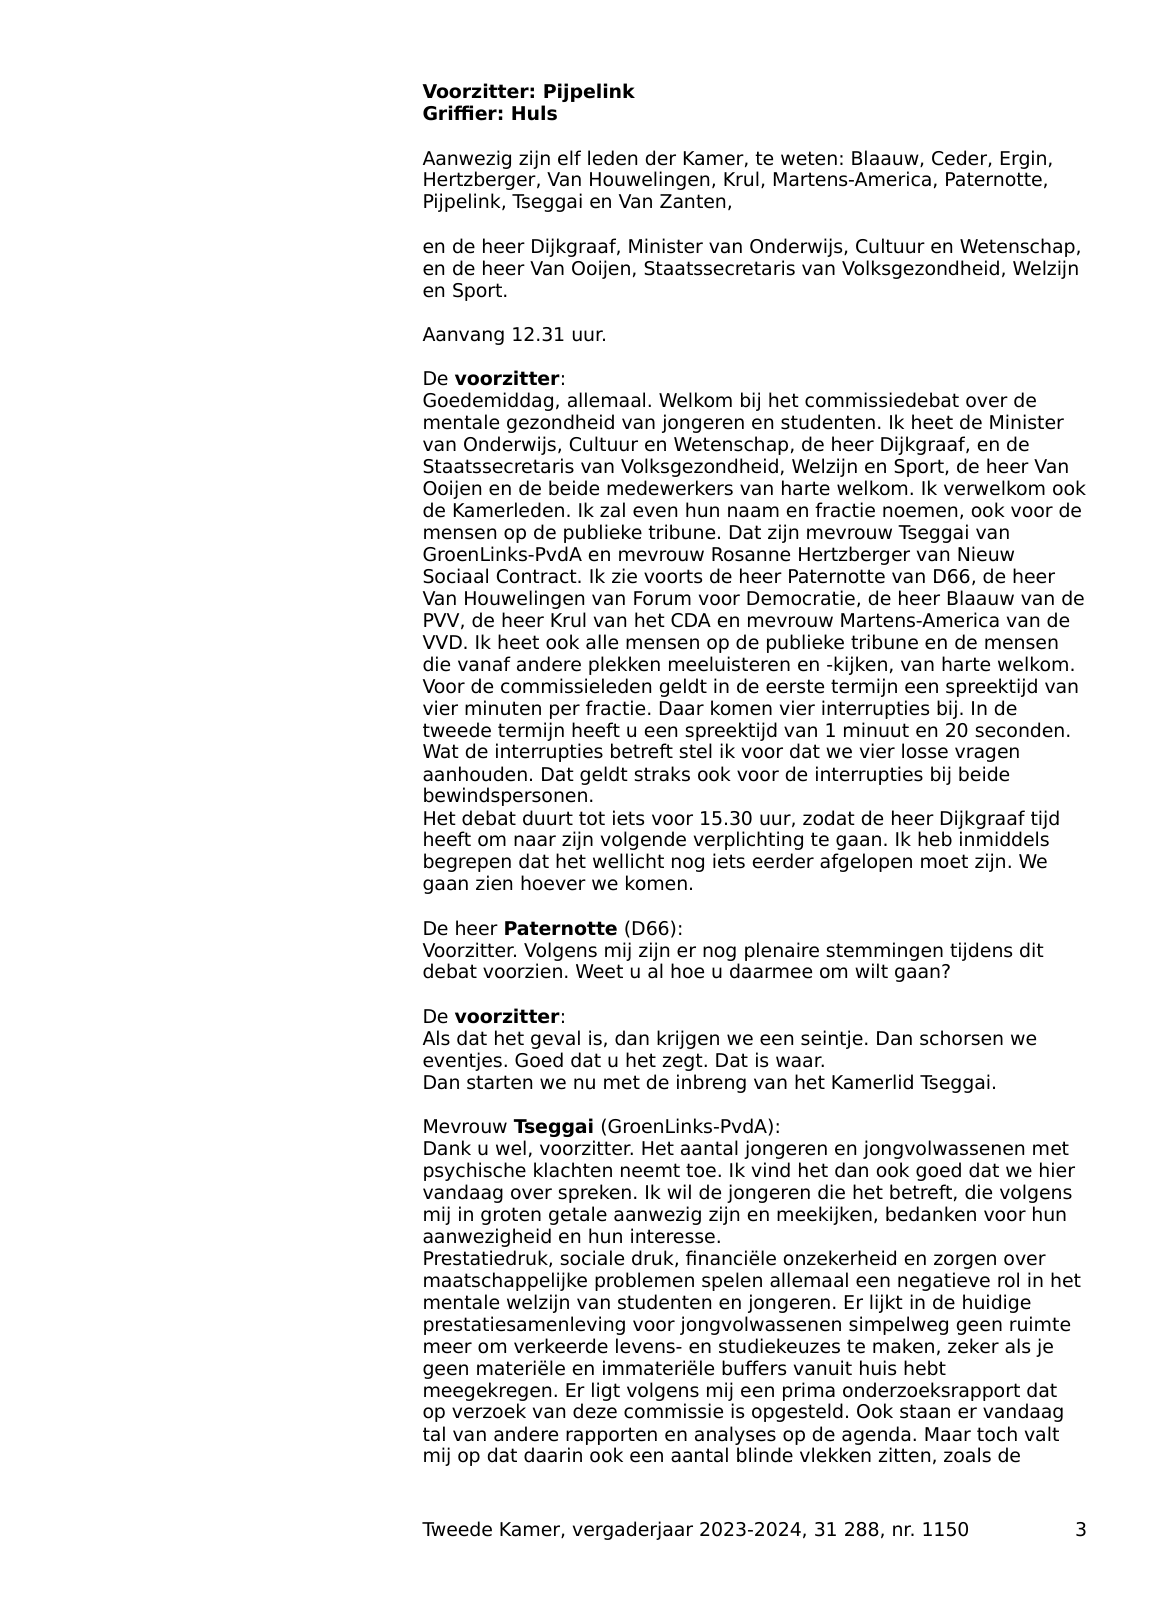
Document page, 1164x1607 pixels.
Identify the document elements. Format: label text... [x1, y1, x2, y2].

text Dan starten we nu met de inbreng van het Kamerlid Tseggai. [422, 1072, 1087, 1093]
text Griffier: Huls [422, 103, 1087, 125]
text Als dat het geval is, dan krijgen we een seintje. Dan schorsen we eventjes. Goed dat u het zegt. Dat is waar. [422, 1028, 1087, 1072]
text Aanwezig zijn elf leden der Kamer, te weten: Blaauw, Ceder, Ergin, Hertzberger, Van Houwelingen, Krul, Martens-America, Paternotte, Pijpelink, Tseggai en Van Zanten, [422, 147, 1087, 213]
text De voorzitter: [422, 1006, 1087, 1028]
text en de heer Dijkgraaf, Minister van Onderwijs, Cultuur en Wetenschap, en de heer Van Ooijen, Staatssecretaris van Volksgezondheid, Welzijn en Sport. [422, 236, 1087, 301]
text Voorzitter: Pijpelink [422, 81, 1087, 103]
text De voorzitter: [422, 368, 1087, 390]
text Goedemiddag, allemaal. Welkom bij het commissiedebat over de mentale gezondheid van jongeren en studenten. Ik heet de Minister van Onderwijs, Cultuur en Wetenschap, de heer Dijkgraaf, en de Staatssecretaris van Volksgezondheid, Welzijn en Sport, de heer Van Ooijen en de beide medewerkers van harte welkom. Ik verwelkom ook de Kamerleden. Ik zal even hun naam en fractie noemen, ook voor de mensen op de publieke tribune. Dat zijn mevrouw Tseggai van GroenLinks-PvdA en mevrouw Rosanne Hertzberger van Nieuw Sociaal Contract. Ik zie voorts de heer Paternotte van D66, de heer Van Houwelingen van Forum voor Democratie, de heer Blaauw van de PVV, de heer Krul van het CDA en mevrouw Martens-America van de VVD. Ik heet ook alle mensen op de publieke tribune en de mensen die vanaf andere plekken meeluisteren en -kijken, van harte welkom. [422, 390, 1087, 676]
text De heer Paternotte (D66): [422, 917, 1087, 939]
text Prestatiedruk, sociale druk, financiële onzekerheid en zorgen over maatschappelijke problemen spelen allemaal een negatieve rol in het mentale welzijn van studenten en jongeren. Er lijkt in de huidige prestatiesamenleving voor jongvolwassenen simpelweg geen ruimte meer om verkeerde levens- en studiekeuzes te maken, zeker als je geen materiële en immateriële buffers vanuit huis hebt meegekregen. Er ligt volgens mij een prima onderzoeksrapport dat op verzoek van deze commissie is opgesteld. Ook staan er vandaag tal van andere rapporten en analyses op de agenda. Maar toch valt mij op dat daarin ook een aantal blinde vlekken zitten, zoals de [422, 1248, 1087, 1467]
text Voor de commissieleden geldt in de eerste termijn een spreektijd van vier minuten per fractie. Daar komen vier interrupties bij. In de tweede termijn heeft u een spreektijd van 1 minuut en 20 seconden. Wat de interrupties betreft stel ik voor dat we vier losse vragen aanhouden. Dat geldt straks ook voor de interrupties bij beide bewindspersonen. [422, 676, 1087, 807]
text Dank u wel, voorzitter. Het aantal jongeren en jongvolwassenen met psychische klachten neemt toe. Ik vind het dan ook goed dat we hier vandaag over spreken. Ik wil de jongeren die het betreft, die volgens mij in groten getale aanwezig zijn en meekijken, bedanken voor hun aanwezigheid en hun interesse. [422, 1138, 1087, 1248]
text Het debat duurt tot iets voor 15.30 uur, zodat de heer Dijkgraaf tijd heeft om naar zijn volgende verplichting te gaan. Ik heb inmiddels begrepen dat het wellicht nog iets eerder afgelopen moet zijn. We gaan zien hoever we komen. [422, 807, 1087, 895]
text Aanvang 12.31 uur. [422, 324, 1087, 346]
text Voorzitter. Volgens mij zijn er nog plenaire stemmingen tijdens dit debat voorzien. Weet u al hoe u daarmee om wilt gaan? [422, 939, 1087, 983]
text Mevrouw Tseggai (GroenLinks-PvdA): [422, 1116, 1087, 1138]
